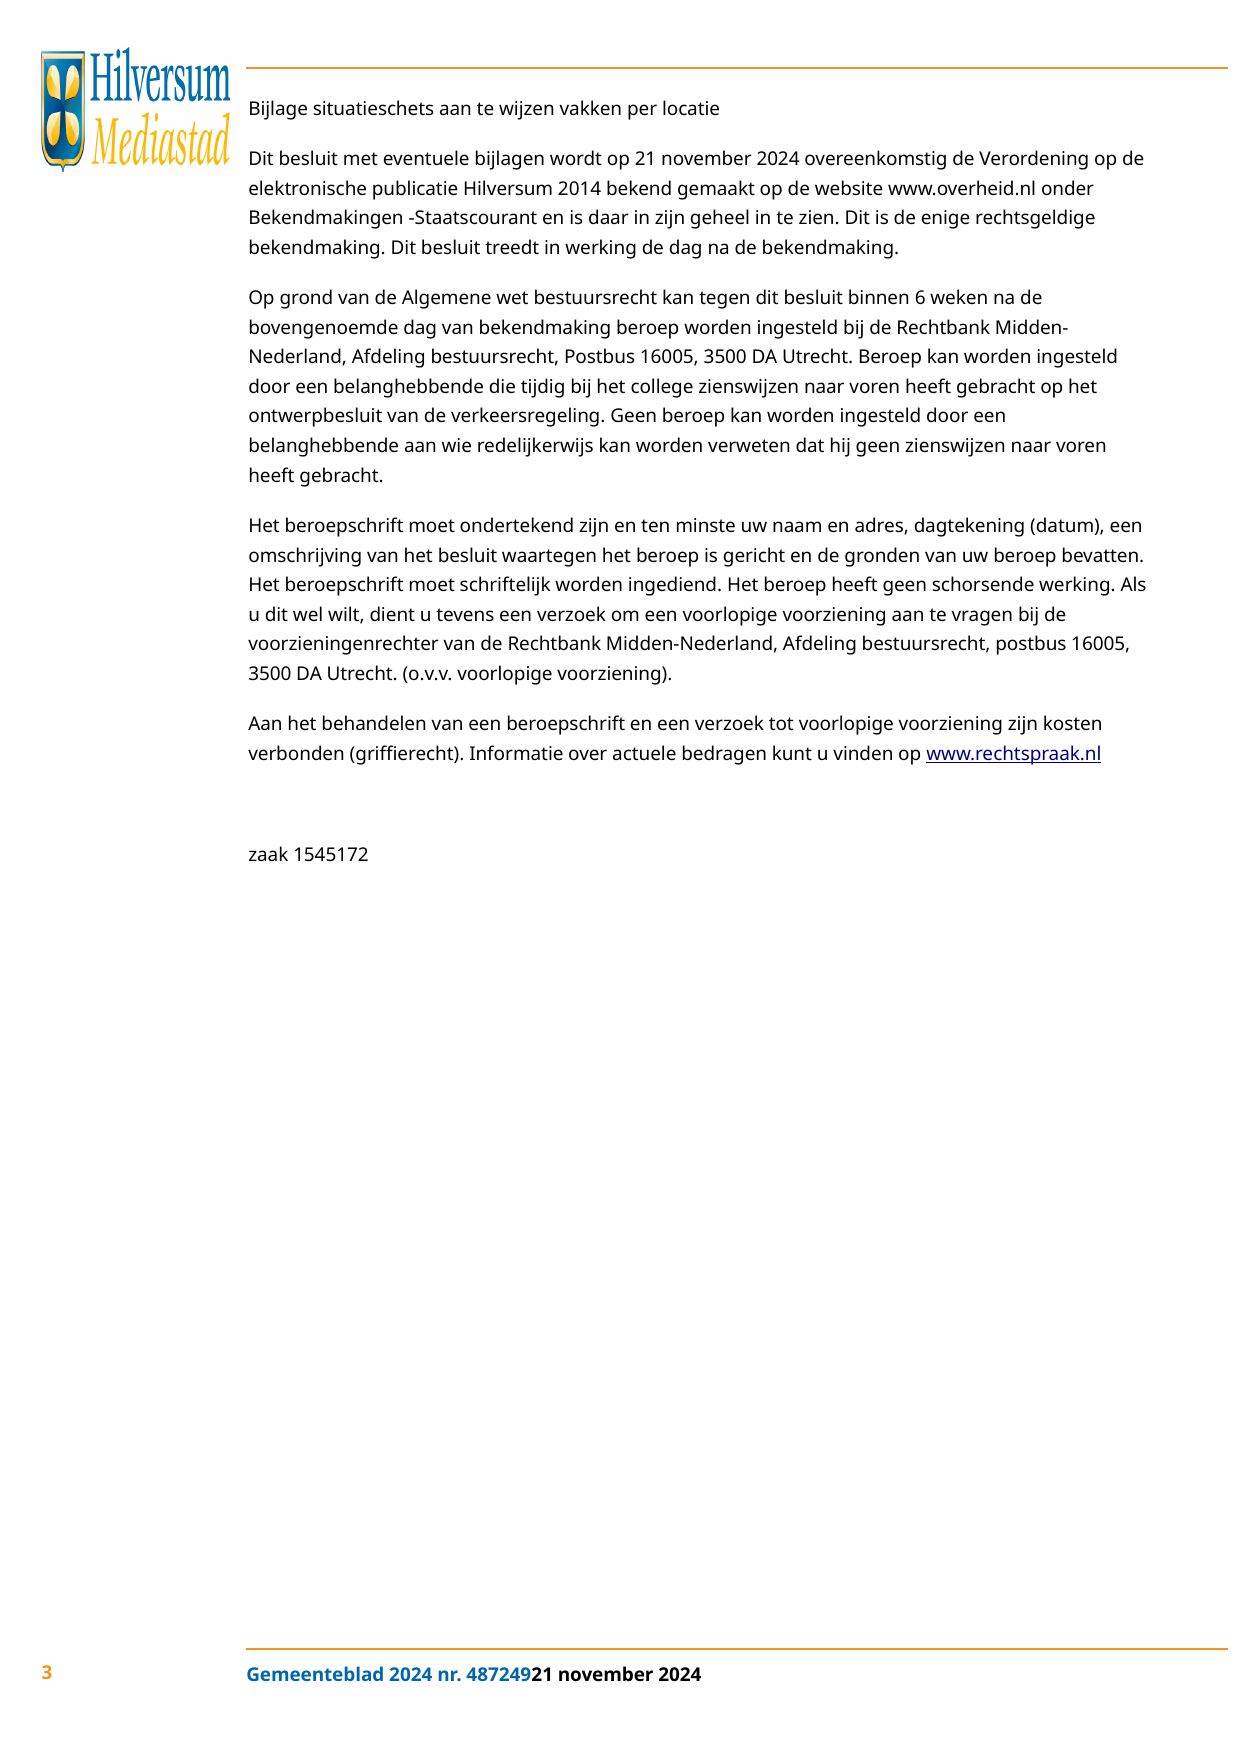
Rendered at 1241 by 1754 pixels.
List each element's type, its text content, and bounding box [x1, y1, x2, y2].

text Dit besluit met eventuele bijlagen wordt op 21 november 2024 overeenkomstig de Verordening op de elektronische publicatie Hilversum 2014 bekend gemaakt op de website www.overheid.nl onder Bekendmakingen -Staatscourant en is daar in zijn geheel in te zien. Dit is de enige rechtsgeldige bekendmaking. Dit besluit treedt in werking de dag na de bekendmaking. [248, 145, 1152, 260]
picture [41, 47, 231, 172]
text Bijlage situatieschets aan te wijzen vakken per locatie [248, 95, 1152, 121]
text zaak 1545172 [248, 841, 1152, 867]
text Het beroepschrift moet ondertekend zijn en ten minste uw naam en adres, dagtekening (datum), een omschrijving van het besluit waartegen het beroep is gericht en de gronden van uw beroep bevatten. Het beroepschrift moet schriftelijk worden ingediend. Het beroep heeft geen schorsende werking. Als u dit wel wilt, dient u tevens een verzoek om een voorlopige voorziening aan te vragen bij de voorzieningenrechter van de Rechtbank Midden-Nederland, Afdeling bestuursrecht, postbus 16005, 3500 DA Utrecht. (o.v.v. voorlopige voorziening). [248, 512, 1152, 686]
text Op grond van de Algemene wet bestuursrecht kan tegen dit besluit binnen 6 weken na de bovengenoemde dag van bekendmaking beroep worden ingesteld bij de Rechtbank Midden-Nederland, Afdeling bestuursrecht, Postbus 16005, 3500 DA Utrecht. Beroep kan worden ingesteld door een belanghebbende die tijdig bij het college zienswijzen naar voren heeft gebracht op het ontwerpbesluit van de verkeersregeling. Geen beroep kan worden ingesteld door een belanghebbende aan wie redelijkerwijs kan worden verweten dat hij geen zienswijzen naar voren heeft gebracht. [248, 284, 1152, 488]
text Aan het behandelen van een beroepschrift en een verzoek tot voorlopige voorziening zijn kosten verbonden (griffierecht). Informatie over actuele bedragen kunt u vinden op www.rechtspraak.nl [248, 711, 1152, 766]
